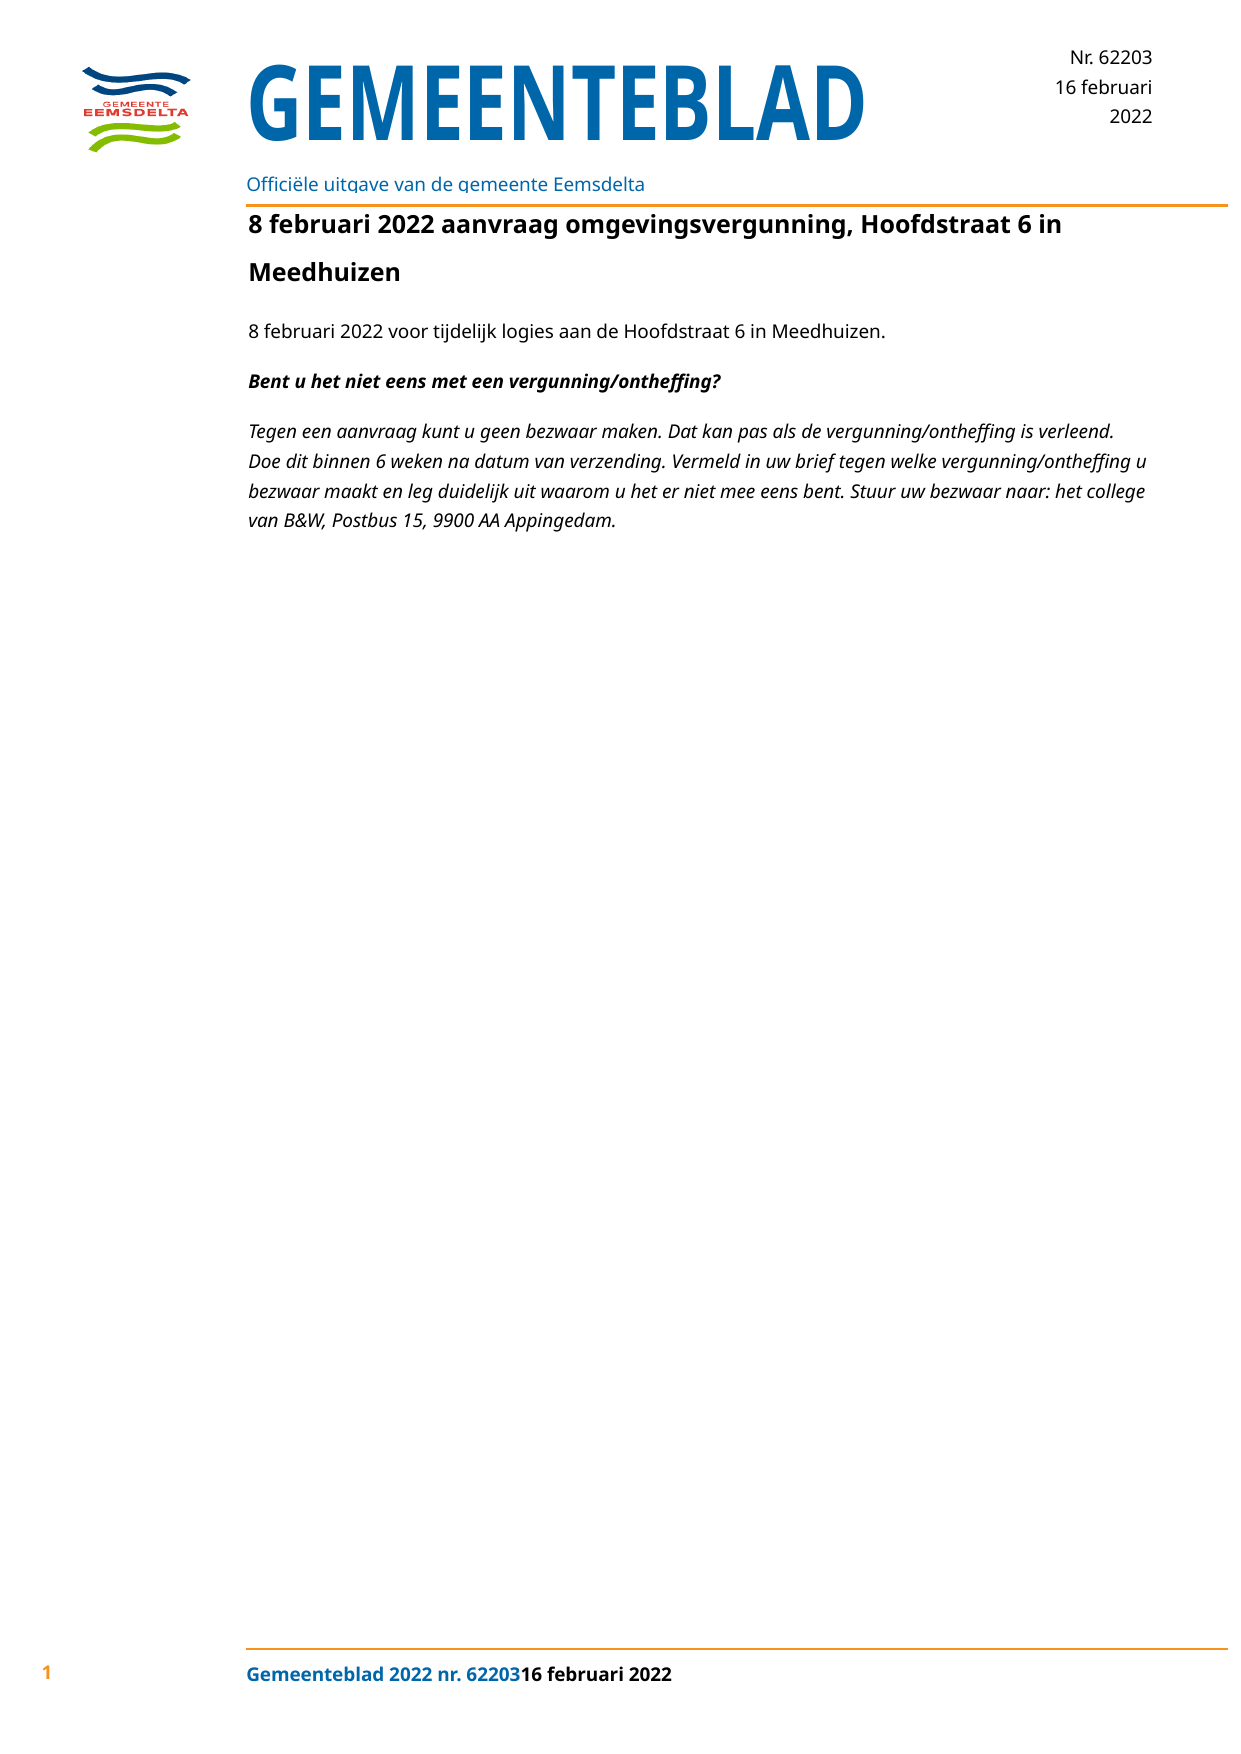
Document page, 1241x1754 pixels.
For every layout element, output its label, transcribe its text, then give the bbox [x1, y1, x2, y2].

text 8 februari 2022 voor tijdelijk logies aan de Hoofdstraat 6 in Meedhuizen. [248, 318, 1152, 344]
text Bent u het niet eens met een vergunning/ontheffing? [248, 368, 1152, 394]
text 8 februari 2022 aanvraag omgevingsvergunning, Hoofdstraat 6 in Meedhuizen [248, 207, 1152, 288]
text Tegen een aanvraag kunt u geen bezwaar maken. Dat kan pas als de vergunning/ontheffing is verleend. Doe dit binnen 6 weken na datum van verzending. Vermeld in uw brief tegen welke vergunning/ontheffing u bezwaar maakt en leg duidelijk uit waarom u het er niet mee eens bent. Stuur uw bezwaar naar: het college van B&W, Postbus 15, 9900 AA Appingedam. [248, 419, 1152, 533]
picture [41, 47, 231, 172]
